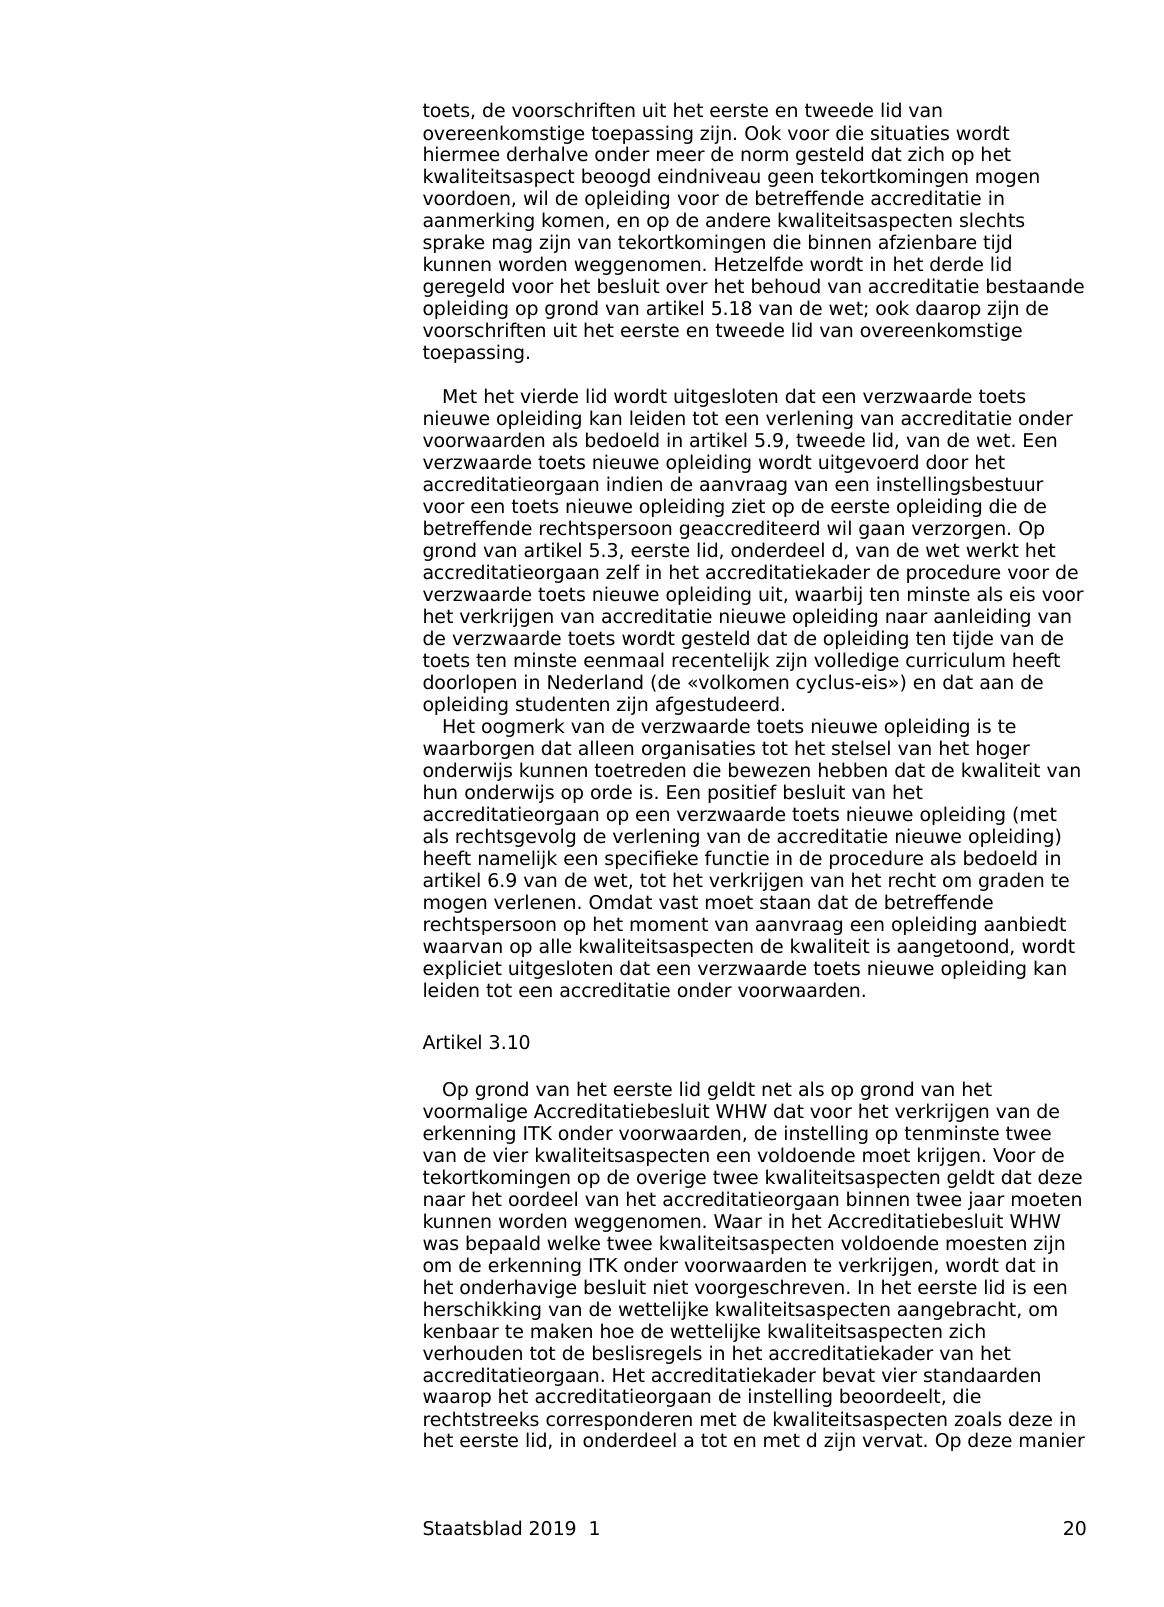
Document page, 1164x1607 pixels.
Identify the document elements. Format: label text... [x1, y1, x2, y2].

subtitle Artikel 3.10 [422, 1032, 1087, 1054]
text Het oogmerk van de verzwaarde toets nieuwe opleiding is te waarborgen dat alleen organisaties tot het stelsel van het hoger onderwijs kunnen toetreden die bewezen hebben dat de kwaliteit van hun onderwijs op orde is. Een positief besluit van het accreditatieorgaan op een verzwaarde toets nieuwe opleiding (met als rechtsgevolg de verlening van de accreditatie nieuwe opleiding) heeft namelijk een specifieke functie in de procedure als bedoeld in artikel 6.9 van de wet, tot het verkrijgen van het recht om graden te mogen verlenen. Omdat vast moet staan dat de betreffende rechtspersoon op het moment van aanvraag een opleiding aanbiedt waarvan op alle kwaliteitsaspecten de kwaliteit is aangetoond, wordt expliciet uitgesloten dat een verzwaarde toets nieuwe opleiding kan leiden tot een accreditatie onder voorwaarden. [422, 716, 1087, 1002]
text Op grond van het eerste lid geldt net als op grond van het voormalige Accreditatiebesluit WHW dat voor het verkrijgen van de erkenning ITK onder voorwaarden, de instelling op tenminste twee van de vier kwaliteitsaspecten een voldoende moet krijgen. Voor de tekortkomingen op de overige twee kwaliteitsaspecten geldt dat deze naar het oordeel van het accreditatieorgaan binnen twee jaar moeten kunnen worden weggenomen. Waar in het Accreditatiebesluit WHW was bepaald welke twee kwaliteitsaspecten voldoende moesten zijn om de erkenning ITK onder voorwaarden te verkrijgen, wordt dat in het onderhavige besluit niet voorgeschreven. In het eerste lid is een herschikking van de wettelijke kwaliteitsaspecten aangebracht, om kenbaar te maken hoe de wettelijke kwaliteitsaspecten zich verhouden tot de beslisregels in het accreditatiekader van het accreditatieorgaan. Het accreditatiekader bevat vier standaarden waarop het accreditatieorgaan de instelling beoordeelt, die rechtstreeks corresponderen met de kwaliteitsaspecten zoals deze in het eerste lid, in onderdeel a tot en met d zijn vervat. Op deze manier [422, 1079, 1087, 1452]
text Met het vierde lid wordt uitgesloten dat een verzwaarde toets nieuwe opleiding kan leiden tot een verlening van accreditatie onder voorwaarden als bedoeld in artikel 5.9, tweede lid, van de wet. Een verzwaarde toets nieuwe opleiding wordt uitgevoerd door het accreditatieorgaan indien de aanvraag van een instellingsbestuur voor een toets nieuwe opleiding ziet op de eerste opleiding die de betreffende rechtspersoon geaccrediteerd wil gaan verzorgen. Op grond van artikel 5.3, eerste lid, onderdeel d, van de wet werkt het accreditatieorgaan zelf in het accreditatiekader de procedure voor de verzwaarde toets nieuwe opleiding uit, waarbij ten minste als eis voor het verkrijgen van accreditatie nieuwe opleiding naar aanleiding van de verzwaarde toets wordt gesteld dat de opleiding ten tijde van de toets ten minste eenmaal recentelijk zijn volledige curriculum heeft doorlopen in Nederland (de «volkomen cyclus-eis») en dat aan de opleiding studenten zijn afgestudeerd. [422, 386, 1087, 716]
text toets, de voorschriften uit het eerste en tweede lid van overeenkomstige toepassing zijn. Ook voor die situaties wordt hiermee derhalve onder meer de norm gesteld dat zich op het kwaliteitsaspect beoogd eindniveau geen tekortkomingen mogen voordoen, wil de opleiding voor de betreffende accreditatie in aanmerking komen, en op de andere kwaliteitsaspecten slechts sprake mag zijn van tekortkomingen die binnen afzienbare tijd kunnen worden weggenomen. Hetzelfde wordt in het derde lid geregeld voor het besluit over het behoud van accreditatie bestaande opleiding op grond van artikel 5.18 van de wet; ook daarop zijn de voorschriften uit het eerste en tweede lid van overeenkomstige toepassing. [422, 100, 1087, 364]
